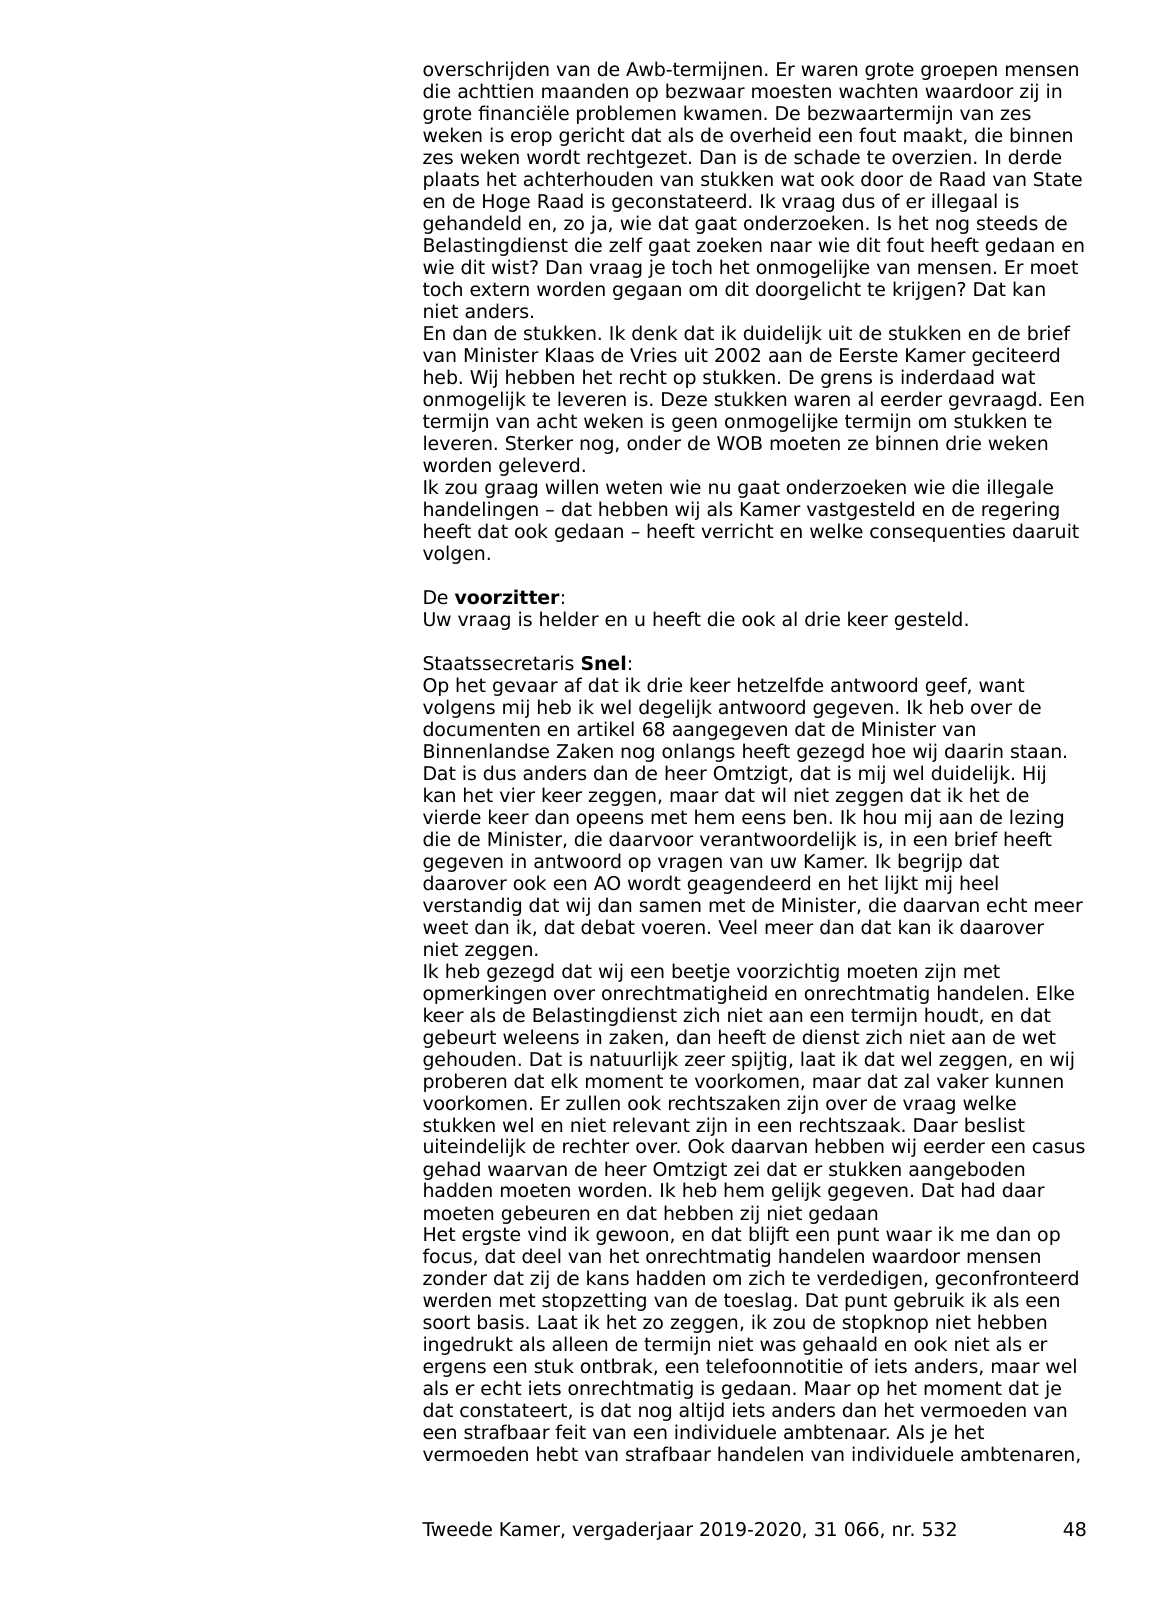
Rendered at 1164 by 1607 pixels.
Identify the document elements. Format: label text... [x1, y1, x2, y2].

text Staatssecretaris Snel: [422, 653, 1087, 675]
text En dan de stukken. Ik denk dat ik duidelijk uit de stukken en de brief van Minister Klaas de Vries uit 2002 aan de Eerste Kamer geciteerd heb. Wij hebben het recht op stukken. De grens is inderdaad wat onmogelijk te leveren is. Deze stukken waren al eerder gevraagd. Een termijn van acht weken is geen onmogelijke termijn om stukken te leveren. Sterker nog, onder de WOB moeten ze binnen drie weken worden geleverd. [422, 323, 1087, 477]
text Op het gevaar af dat ik drie keer hetzelfde antwoord geef, want volgens mij heb ik wel degelijk antwoord gegeven. Ik heb over de documenten en artikel 68 aangegeven dat de Minister van Binnenlandse Zaken nog onlangs heeft gezegd hoe wij daarin staan. Dat is dus anders dan de heer Omtzigt, dat is mij wel duidelijk. Hij kan het vier keer zeggen, maar dat wil niet zeggen dat ik het de vierde keer dan opeens met hem eens ben. Ik hou mij aan de lezing die de Minister, die daarvoor verantwoordelijk is, in een brief heeft gegeven in antwoord op vragen van uw Kamer. Ik begrijp dat daarover ook een AO wordt geagendeerd en het lijkt mij heel verstandig dat wij dan samen met de Minister, die daarvan echt meer weet dan ik, dat debat voeren. Veel meer dan dat kan ik daarover niet zeggen. [422, 675, 1087, 961]
text Ik zou graag willen weten wie nu gaat onderzoeken wie die illegale handelingen – dat hebben wij als Kamer vastgesteld en de regering heeft dat ook gedaan – heeft verricht en welke consequenties daaruit volgen. [422, 477, 1087, 564]
text Het ergste vind ik gewoon, en dat blijft een punt waar ik me dan op focus, dat deel van het onrechtmatig handelen waardoor mensen zonder dat zij de kans hadden om zich te verdedigen, geconfronteerd werden met stopzetting van de toeslag. Dat punt gebruik ik als een soort basis. Laat ik het zo zeggen, ik zou de stopknop niet hebben ingedrukt als alleen de termijn niet was gehaald en ook niet als er ergens een stuk ontbrak, een telefoonnotitie of iets anders, maar wel als er echt iets onrechtmatig is gedaan. Maar op het moment dat je dat constateert, is dat nog altijd iets anders dan het vermoeden van een strafbaar feit van een individuele ambtenaar. Als je het vermoeden hebt van strafbaar handelen van individuele ambtenaren, [422, 1224, 1087, 1466]
text Uw vraag is helder en u heeft die ook al drie keer gesteld. [422, 609, 1087, 631]
text Ik heb gezegd dat wij een beetje voorzichtig moeten zijn met opmerkingen over onrechtmatigheid en onrechtmatig handelen. Elke keer als de Belastingdienst zich niet aan een termijn houdt, en dat gebeurt weleens in zaken, dan heeft de dienst zich niet aan de wet gehouden. Dat is natuurlijk zeer spijtig, laat ik dat wel zeggen, en wij proberen dat elk moment te voorkomen, maar dat zal vaker kunnen voorkomen. Er zullen ook rechtszaken zijn over de vraag welke stukken wel en niet relevant zijn in een rechtszaak. Daar beslist uiteindelijk de rechter over. Ook daarvan hebben wij eerder een casus gehad waarvan de heer Omtzigt zei dat er stukken aangeboden hadden moeten worden. Ik heb hem gelijk gegeven. Dat had daar moeten gebeuren en dat hebben zij niet gedaan [422, 961, 1087, 1224]
text overschrijden van de Awb-termijnen. Er waren grote groepen mensen die achttien maanden op bezwaar moesten wachten waardoor zij in grote financiële problemen kwamen. De bezwaartermijn van zes weken is erop gericht dat als de overheid een fout maakt, die binnen zes weken wordt rechtgezet. Dan is de schade te overzien. In derde plaats het achterhouden van stukken wat ook door de Raad van State en de Hoge Raad is geconstateerd. Ik vraag dus of er illegaal is gehandeld en, zo ja, wie dat gaat onderzoeken. Is het nog steeds de Belastingdienst die zelf gaat zoeken naar wie dit fout heeft gedaan en wie dit wist? Dan vraag je toch het onmogelijke van mensen. Er moet toch extern worden gegaan om dit doorgelicht te krijgen? Dat kan niet anders. [422, 59, 1087, 323]
text De voorzitter: [422, 587, 1087, 609]
